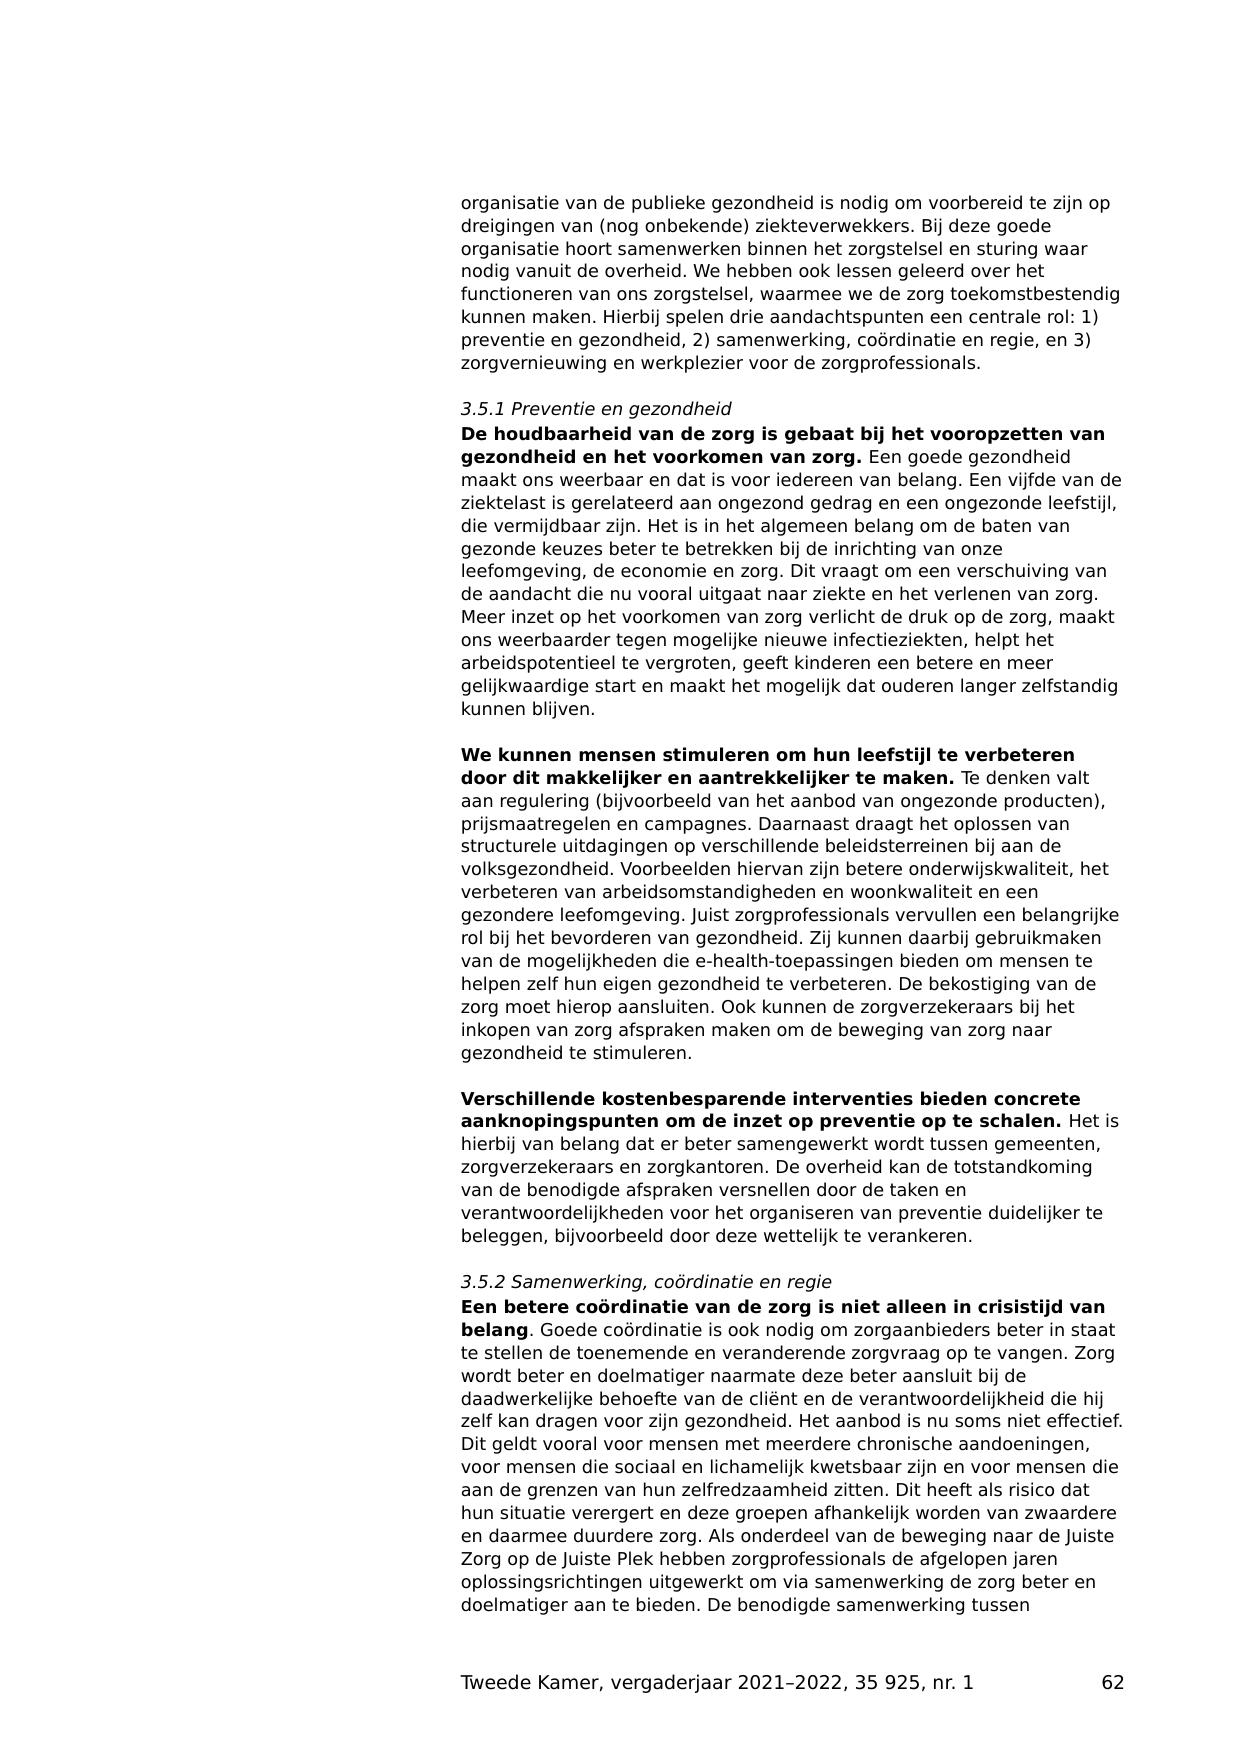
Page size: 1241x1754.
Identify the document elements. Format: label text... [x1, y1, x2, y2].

text Een betere coördinatie van de zorg is niet alleen in crisistijd van belang. Goede coördinatie is ook nodig om zorgaanbieders beter in staat te stellen de toenemende en veranderende zorgvraag op te vangen. Zorg wordt beter en doelmatiger naarmate deze beter aansluit bij de daadwerkelijke behoefte van de cliënt en de verantwoordelijkheid die hij zelf kan dragen voor zijn gezondheid. Het aanbod is nu soms niet effectief. Dit geldt vooral voor mensen met meerdere chronische aandoeningen, voor mensen die sociaal en lichamelijk kwetsbaar zijn en voor mensen die aan de grenzen van hun zelfredzaamheid zitten. Dit heeft als risico dat hun situatie verergert en deze groepen afhankelijk worden van zwaardere en daarmee duurdere zorg. Als onderdeel van de beweging naar de Juiste Zorg op de Juiste Plek hebben zorgprofessionals de afgelopen jaren oplossingsrichtingen uitgewerkt om via samenwerking de zorg beter en doelmatiger aan te bieden. De benodigde samenwerking tussen [461, 1295, 1125, 1616]
text 3.5.2 Samenwerking, coördinatie en regie [461, 1270, 1125, 1293]
text We kunnen mensen stimuleren om hun leefstijl te verbeteren door dit makkelijker en aantrekkelijker te maken. Te denken valt aan regulering (bijvoorbeeld van het aanbod van ongezonde producten), prijsmaatregelen en campagnes. Daarnaast draagt het oplossen van structurele uitdagingen op verschillende beleidsterreinen bij aan de volksgezondheid. Voorbeelden hiervan zijn betere onderwijskwaliteit, het verbeteren van arbeidsomstandigheden en woonkwaliteit en een gezondere leefomgeving. Juist zorgprofessionals vervullen een belangrijke rol bij het bevorderen van gezondheid. Zij kunnen daarbij gebruikmaken van de mogelijkheden die e-health-toepassingen bieden om mensen te helpen zelf hun eigen gezondheid te verbeteren. De bekostiging van de zorg moet hierop aansluiten. Ook kunnen de zorgverzekeraars bij het inkopen van zorg afspraken maken om de beweging van zorg naar gezondheid te stimuleren. [461, 743, 1125, 1064]
text De houdbaarheid van de zorg is gebaat bij het vooropzetten van gezondheid en het voorkomen van zorg. Een goede gezondheid maakt ons weerbaar en dat is voor iedereen van belang. Een vijfde van de ziektelast is gerelateerd aan ongezond gedrag en een ongezonde leefstijl, die vermijdbaar zijn. Het is in het algemeen belang om de baten van gezonde keuzes beter te betrekken bij de inrichting van onze leefomgeving, de economie en zorg. Dit vraagt om een verschuiving van de aandacht die nu vooral uitgaat naar ziekte en het verlenen van zorg. Meer inzet op het voorkomen van zorg verlicht de druk op de zorg, maakt ons weerbaarder tegen mogelijke nieuwe infectieziekten, helpt het arbeidspotentieel te vergroten, geeft kinderen een betere en meer gelijkwaardige start en maakt het mogelijk dat ouderen langer zelfstandig kunnen blijven. [461, 422, 1125, 720]
text 3.5.1 Preventie en gezondheid [461, 397, 1125, 420]
text organisatie van de publieke gezondheid is nodig om voorbereid te zijn op dreigingen van (nog onbekende) ziekteverwekkers. Bij deze goede organisatie hoort samenwerken binnen het zorgstelsel en sturing waar nodig vanuit de overheid. We hebben ook lessen geleerd over het functioneren van ons zorgstelsel, waarmee we de zorg toekomstbestendig kunnen maken. Hierbij spelen drie aandachtspunten een centrale rol: 1) preventie en gezondheid, 2) samenwerking, coördinatie en regie, en 3) zorgvernieuwing en werkplezier voor de zorgprofessionals. [461, 191, 1125, 374]
text Verschillende kostenbesparende interventies bieden concrete aanknopingspunten om de inzet op preventie op te schalen. Het is hierbij van belang dat er beter samengewerkt wordt tussen gemeenten, zorgverzekeraars en zorgkantoren. De overheid kan de totstandkoming van de benodigde afspraken versnellen door de taken en verantwoordelijkheden voor het organiseren van preventie duidelijker te beleggen, bijvoorbeeld door deze wettelijk te verankeren. [461, 1087, 1125, 1247]
